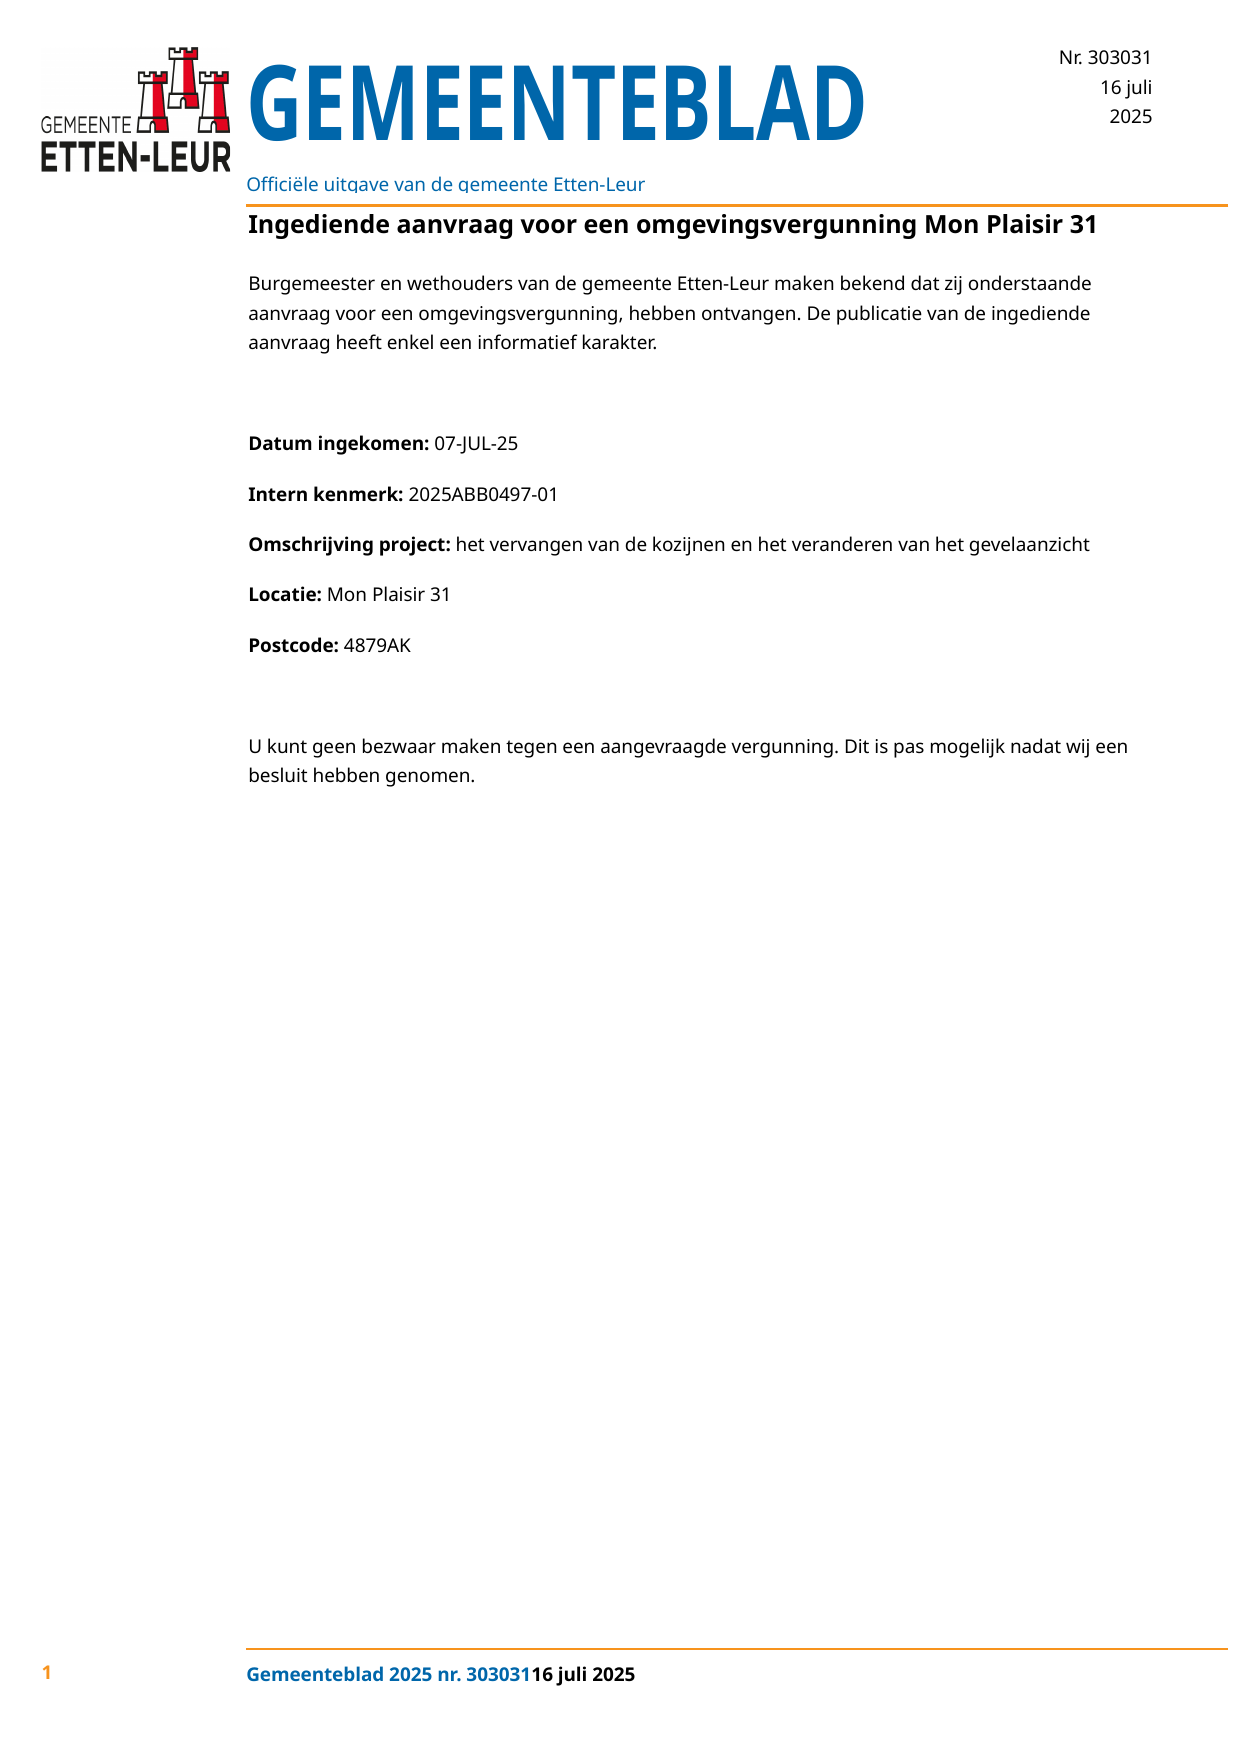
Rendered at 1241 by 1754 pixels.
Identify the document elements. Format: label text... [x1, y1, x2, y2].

picture [41, 47, 231, 172]
text U kunt geen bezwaar maken tegen een aangevraagde vergunning. Dit is pas mogelijk nadat wij een besluit hebben genomen. [248, 733, 1152, 788]
text Omschrijving project: het vervangen van de kozijnen en het veranderen van het gevelaanzicht [248, 531, 1152, 557]
text Burgemeester en wethouders van de gemeente Etten-Leur maken bekend dat zij onderstaande aanvraag voor een omgevingsvergunning, hebben ontvangen. De publicatie van de ingediende aanvraag heeft enkel een informatief karakter. [248, 270, 1152, 355]
text Postcode: 4879AK [248, 632, 1152, 658]
text Locatie: Mon Plaisir 31 [248, 582, 1152, 607]
text Datum ingekomen: 07-JUL-25 [248, 430, 1152, 456]
text Ingediende aanvraag voor een omgevingsvergunning Mon Plaisir 31 [248, 207, 1152, 241]
text Intern kenmerk: 2025ABB0497-01 [248, 481, 1152, 506]
